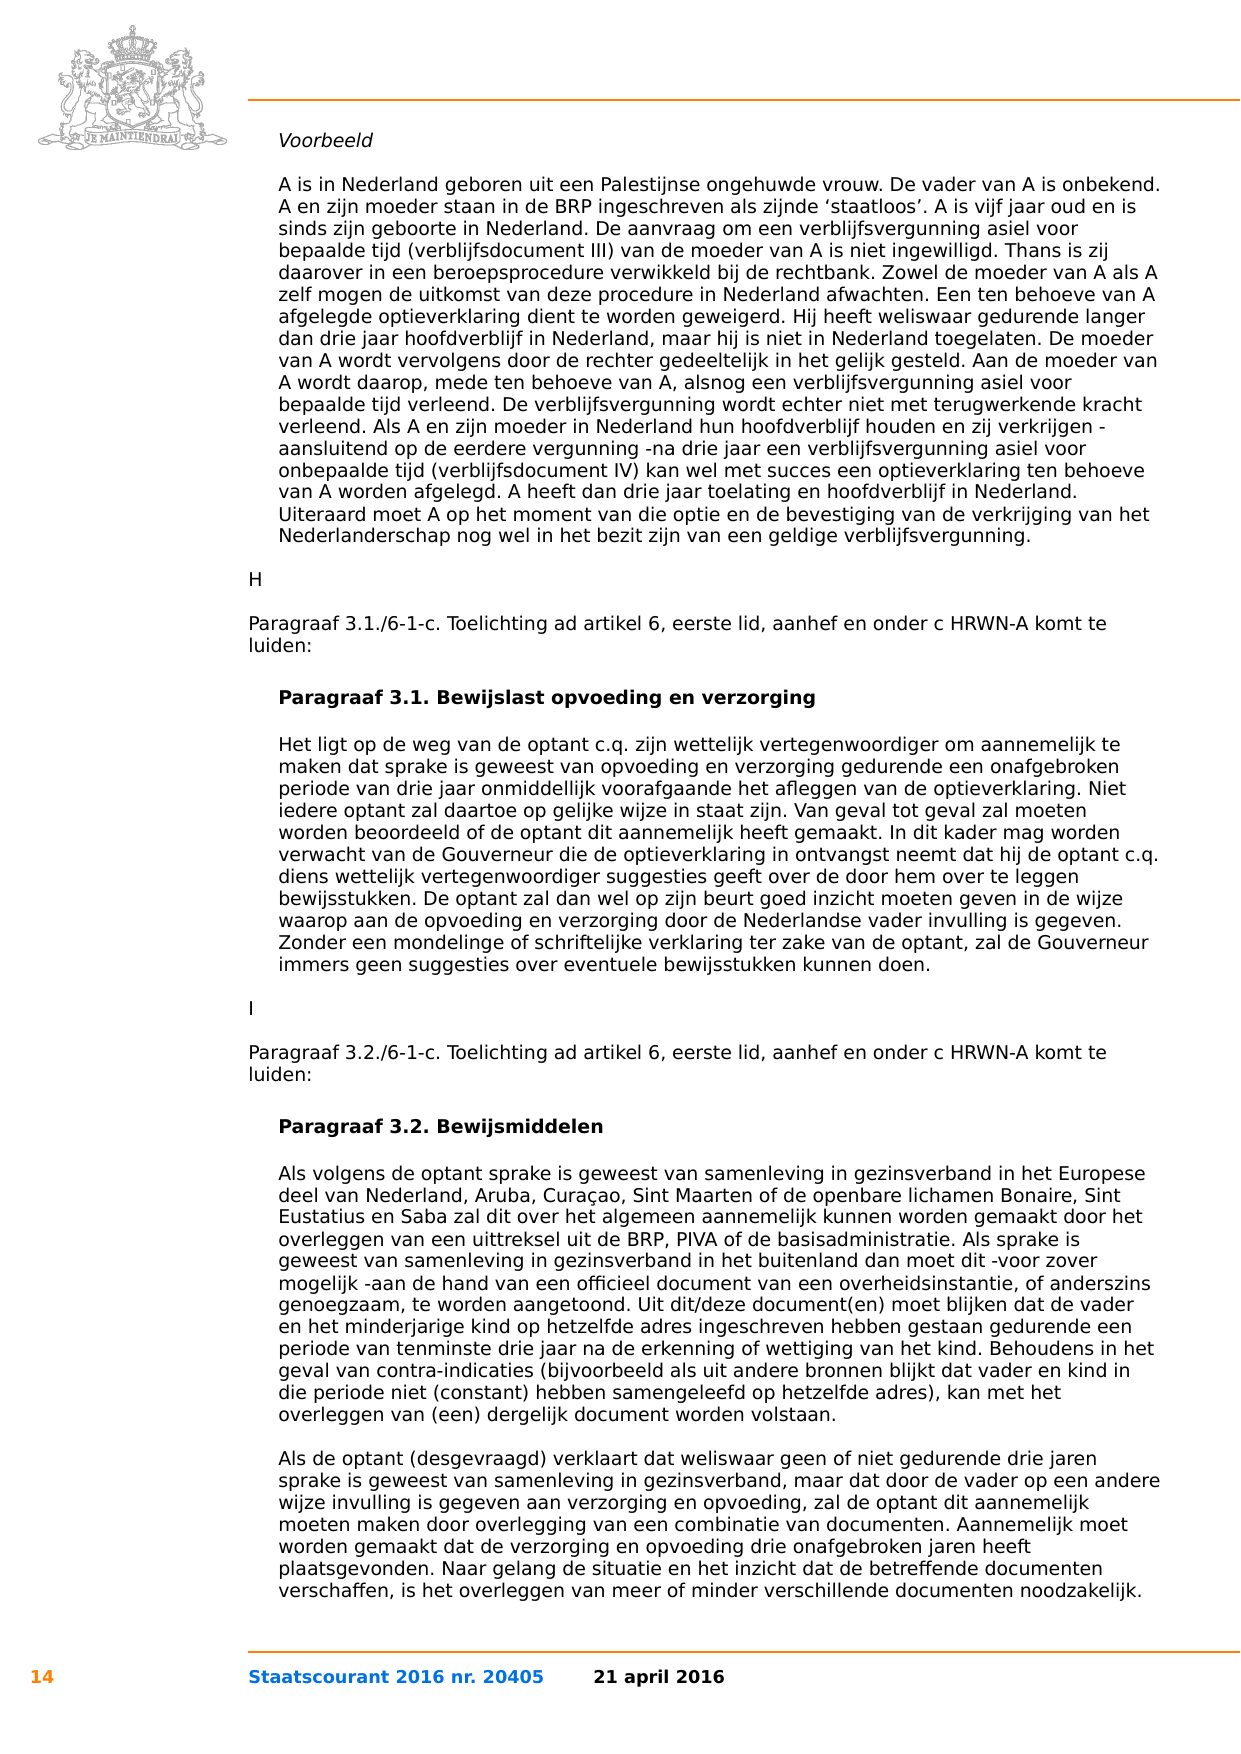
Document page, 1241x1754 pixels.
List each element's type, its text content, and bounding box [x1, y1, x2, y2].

text Paragraaf 3.1./6-1-c. Toelichting ad artikel 6, eerste lid, aanhef en onder c HRWN-A komt te luiden: [248, 613, 1163, 657]
text Paragraaf 3.2./6-1-c. Toelichting ad artikel 6, eerste lid, aanhef en onder c HRWN-A komt te luiden: [248, 1042, 1163, 1086]
text Als volgens de optant sprake is geweest van samenleving in gezinsverband in het Europese deel van Nederland, Aruba, Curaçao, Sint Maarten of de openbare lichamen Bonaire, Sint Eustatius en Saba zal dit over het algemeen aannemelijk kunnen worden gemaakt door het overleggen van een uittreksel uit de BRP, PIVA of de basisadministratie. Als sprake is geweest van samenleving in gezinsverband in het buitenland dan moet dit -voor zover mogelijk -aan de hand van een officieel document van een overheidsinstantie, of anderszins genoegzaam, te worden aangetoond. Uit dit/deze document(en) moet blijken dat de vader en het minderjarige kind op hetzelfde adres ingeschreven hebben gestaan gedurende een periode van tenminste drie jaar na de erkenning of wettiging van het kind. Behoudens in het geval van contra-indicaties (bijvoorbeeld als uit andere bronnen blijkt dat vader en kind in die periode niet (constant) hebben samengeleefd op hetzelfde adres), kan met het overleggen van (een) dergelijk document worden volstaan. [278, 1162, 1163, 1426]
text I [248, 998, 1163, 1020]
text H [248, 569, 1163, 591]
text Voorbeeld [278, 130, 1163, 152]
text Als de optant (desgevraagd) verklaart dat weliswaar geen of niet gedurende drie jaren sprake is geweest van samenleving in gezinsverband, maar dat door de vader op een andere wijze invulling is gegeven aan verzorging en opvoeding, zal de optant dit aannemelijk moeten maken door overlegging van een combinatie van documenten. Aannemelijk moet worden gemaakt dat de verzorging en opvoeding drie onafgebroken jaren heeft plaatsgevonden. Naar gelang de situatie en het inzicht dat de betreffende documenten verschaffen, is het overleggen van meer of minder verschillende documenten noodzakelijk. [278, 1448, 1163, 1602]
subtitle Paragraaf 3.1. Bewijslast opvoeding en verzorging [278, 687, 1163, 709]
picture [38, 25, 227, 150]
text Het ligt op de weg van de optant c.q. zijn wettelijk vertegenwoordiger om aannemelijk te maken dat sprake is geweest van opvoeding en verzorging gedurende een onafgebroken periode van drie jaar onmiddellijk voorafgaande het afleggen van de optieverklaring. Niet iedere optant zal daartoe op gelijke wijze in staat zijn. Van geval tot geval zal moeten worden beoordeeld of de optant dit aannemelijk heeft gemaakt. In dit kader mag worden verwacht van de Gouverneur die de optieverklaring in ontvangst neemt dat hij de optant c.q. diens wettelijk vertegenwoordiger suggesties geeft over de door hem over te leggen bewijsstukken. De optant zal dan wel op zijn beurt goed inzicht moeten geven in de wijze waarop aan de opvoeding en verzorging door de Nederlandse vader invulling is gegeven. Zonder een mondelinge of schriftelijke verklaring ter zake van de optant, zal de Gouverneur immers geen suggesties over eventuele bewijsstukken kunnen doen. [278, 734, 1163, 976]
text A is in Nederland geboren uit een Palestijnse ongehuwde vrouw. De vader van A is onbekend. A en zijn moeder staan in de BRP ingeschreven als zijnde ‘staatloos’. A is vijf jaar oud en is sinds zijn geboorte in Nederland. De aanvraag om een verblijfsvergunning asiel voor bepaalde tijd (verblijfsdocument III) van de moeder van A is niet ingewilligd. Thans is zij daarover in een beroepsprocedure verwikkeld bij de rechtbank. Zowel de moeder van A als A zelf mogen de uitkomst van deze procedure in Nederland afwachten. Een ten behoeve van A afgelegde optieverklaring dient te worden geweigerd. Hij heeft weliswaar gedurende langer dan drie jaar hoofdverblijf in Nederland, maar hij is niet in Nederland toegelaten. De moeder van A wordt vervolgens door de rechter gedeeltelijk in het gelijk gesteld. Aan de moeder van A wordt daarop, mede ten behoeve van A, alsnog een verblijfsvergunning asiel voor bepaalde tijd verleend. De verblijfsvergunning wordt echter niet met terugwerkende kracht verleend. Als A en zijn moeder in Nederland hun hoofdverblijf houden en zij verkrijgen -aansluitend op de eerdere vergunning -na drie jaar een verblijfsvergunning asiel voor onbepaalde tijd (verblijfsdocument IV) kan wel met succes een optieverklaring ten behoeve van A worden afgelegd. A heeft dan drie jaar toelating en hoofdverblijf in Nederland. Uiteraard moet A op het moment van die optie en de bevestiging van de verkrijging van het Nederlanderschap nog wel in het bezit zijn van een geldige verblijfsvergunning. [278, 174, 1163, 547]
subtitle Paragraaf 3.2. Bewijsmiddelen [278, 1116, 1163, 1137]
